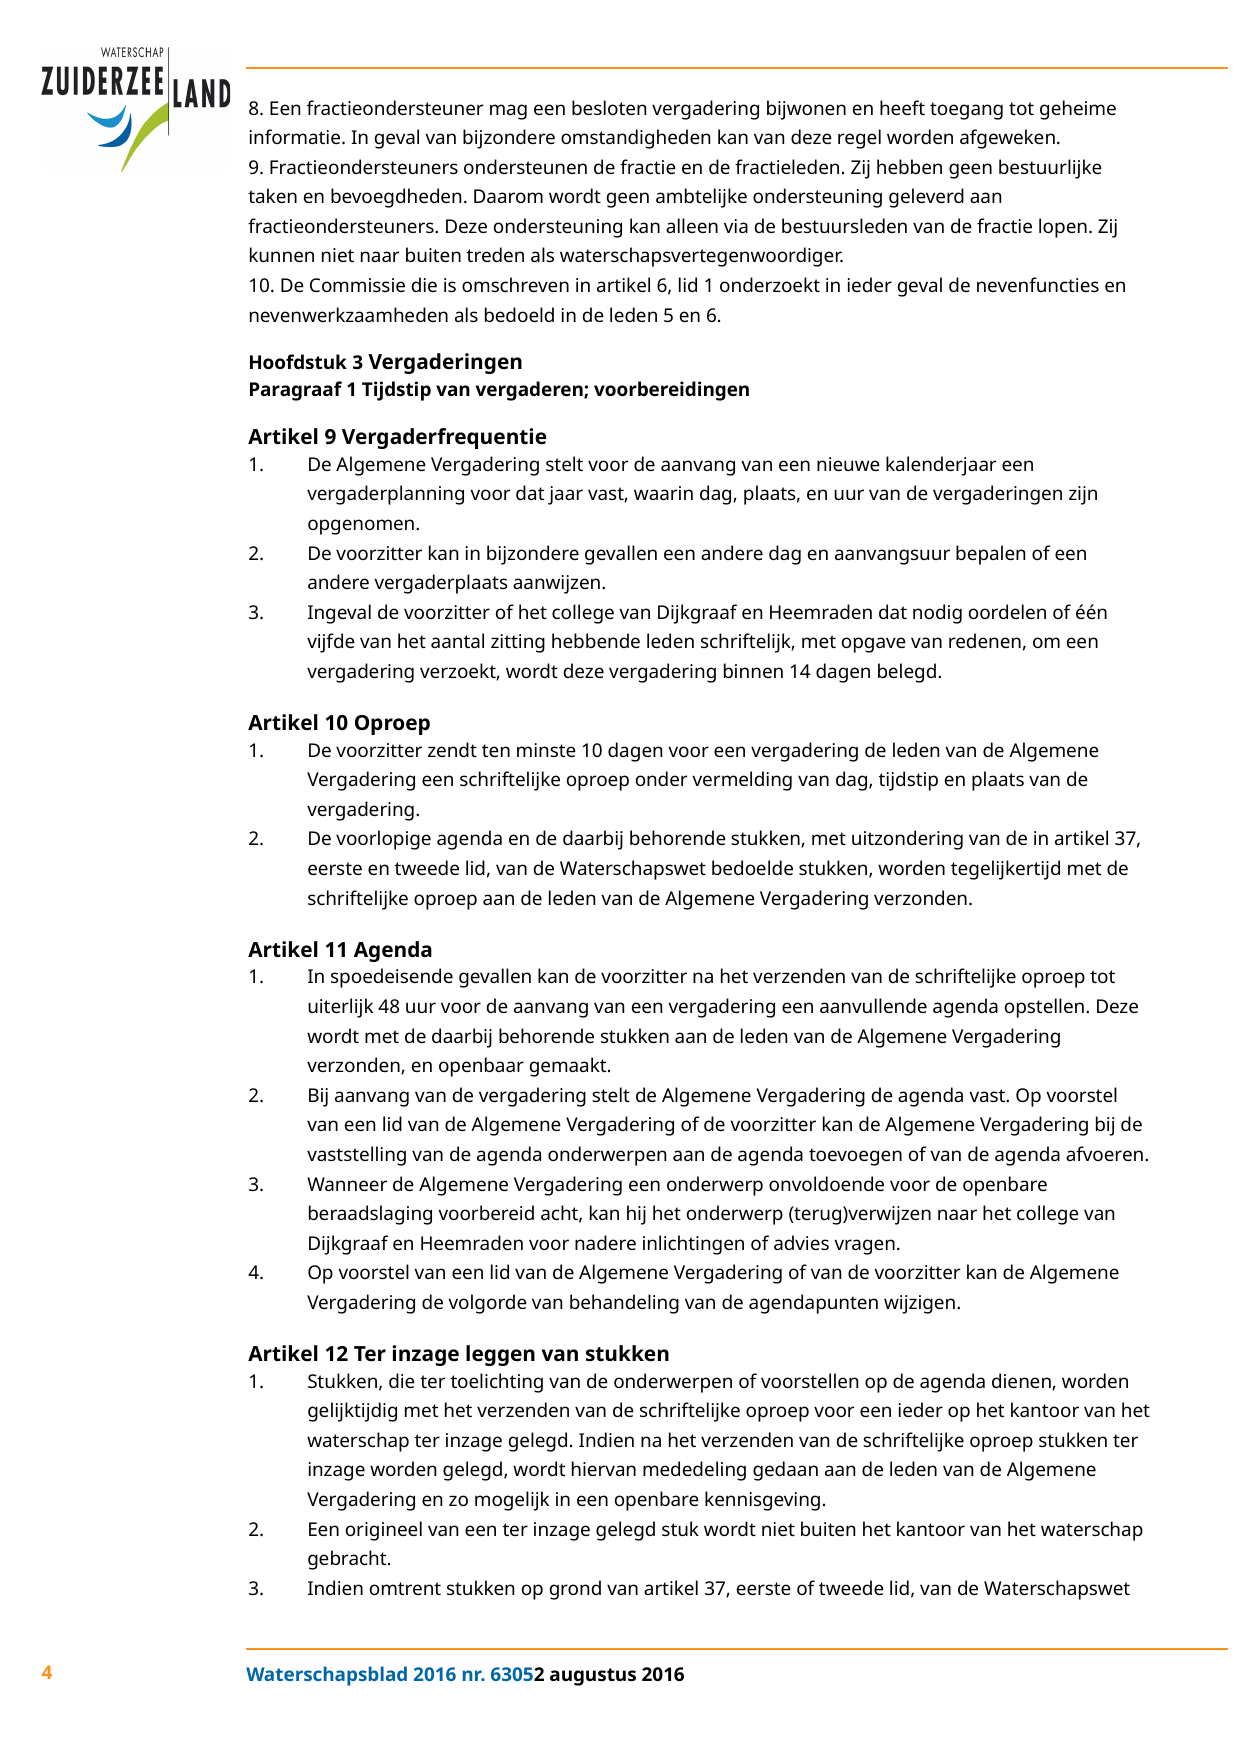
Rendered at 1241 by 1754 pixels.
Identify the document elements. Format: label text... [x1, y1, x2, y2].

list Wanneer de Algemene Vergadering een onderwerp onvoldoende voor de openbare beraadslaging voorbereid acht, kan hij het onderwerp (terug)verwijzen naar het college van Dijkgraaf en Heemraden voor nadere inlichtingen of advies vragen. [248, 1171, 1152, 1256]
text Hoofdstuk 3 Vergaderingen [248, 347, 1152, 376]
text 8. Een fractieondersteuner mag een besloten vergadering bijwonen en heeft toegang tot geheime informatie. In geval van bijzondere omstandigheden kan van deze regel worden afgeweken. [248, 95, 1152, 150]
text Paragraaf 1 Tijdstip van vergaderen; voorbereidingen [248, 376, 1152, 402]
list De voorlopige agenda en de daarbij behorende stukken, met uitzondering van de in artikel 37, eerste en tweede lid, van de Waterschapswet bedoelde stukken, worden tegelijkertijd met de schriftelijke oproep aan de leden van de Algemene Vergadering verzonden. [248, 826, 1152, 911]
list De voorzitter kan in bijzondere gevallen een andere dag en aanvangsuur bepalen of een andere vergaderplaats aanwijzen. [248, 540, 1152, 595]
text Artikel 11 Agenda [248, 935, 1152, 964]
text Artikel 9 Vergaderfrequentie [248, 422, 1152, 451]
text 9. Fractieondersteuners ondersteunen de fractie en de fractieleden. Zij hebben geen bestuurlijke taken en bevoegdheden. Daarom wordt geen ambtelijke ondersteuning geleverd aan fractieondersteuners. Deze ondersteuning kan alleen via de bestuursleden van de fractie lopen. Zij kunnen niet naar buiten treden als waterschapsvertegenwoordiger. [248, 154, 1152, 268]
picture [41, 47, 231, 172]
text Artikel 10 Oproep [248, 708, 1152, 737]
list Ingeval de voorzitter of het college van Dijkgraaf en Heemraden dat nodig oordelen of één vijfde van het aantal zitting hebbende leden schriftelijk, met opgave van redenen, om een vergadering verzoekt, wordt deze vergadering binnen 14 dagen belegd. [248, 599, 1152, 684]
list In spoedeisende gevallen kan de voorzitter na het verzenden van de schriftelijke oproep tot uiterlijk 48 uur voor de aanvang van een vergadering een aanvullende agenda opstellen. Deze wordt met de daarbij behorende stukken aan de leden van de Algemene Vergadering verzonden, en openbaar gemaakt. [248, 964, 1152, 1078]
list Bij aanvang van de vergadering stelt de Algemene Vergadering de agenda vast. Op voorstel van een lid van de Algemene Vergadering of de voorzitter kan de Algemene Vergadering bij de vaststelling van de agenda onderwerpen aan de agenda toevoegen of van de agenda afvoeren. [248, 1082, 1152, 1167]
list Op voorstel van een lid van de Algemene Vergadering of van de voorzitter kan de Algemene Vergadering de volgorde van behandeling van de agendapunten wijzigen. [248, 1259, 1152, 1315]
list Indien omtrent stukken op grond van artikel 37, eerste of tweede lid, van de Waterschapswet [248, 1575, 1152, 1601]
text 10. De Commissie die is omschreven in artikel 6, lid 1 onderzoekt in ieder geval de nevenfuncties en nevenwerkzaamheden als bedoeld in de leden 5 en 6. [248, 272, 1152, 328]
list De voorzitter zendt ten minste 10 dagen voor een vergadering de leden van de Algemene Vergadering een schriftelijke oproep onder vermelding van dag, tijdstip en plaats van de vergadering. [248, 737, 1152, 822]
list De Algemene Vergadering stelt voor de aanvang van een nieuwe kalenderjaar een vergaderplanning voor dat jaar vast, waarin dag, plaats, en uur van de vergaderingen zijn opgenomen. [248, 451, 1152, 536]
list Een origineel van een ter inzage gelegd stuk wordt niet buiten het kantoor van het waterschap gebracht. [248, 1516, 1152, 1571]
list Stukken, die ter toelichting van de onderwerpen of voorstellen op de agenda dienen, worden gelijktijdig met het verzenden van de schriftelijke oproep voor een ieder op het kantoor van het waterschap ter inzage gelegd. Indien na het verzenden van de schriftelijke oproep stukken ter inzage worden gelegd, wordt hiervan mededeling gedaan aan de leden van de Algemene Vergadering en zo mogelijk in een openbare kennisgeving. [248, 1368, 1152, 1512]
text Artikel 12 Ter inzage leggen van stukken [248, 1339, 1152, 1368]
